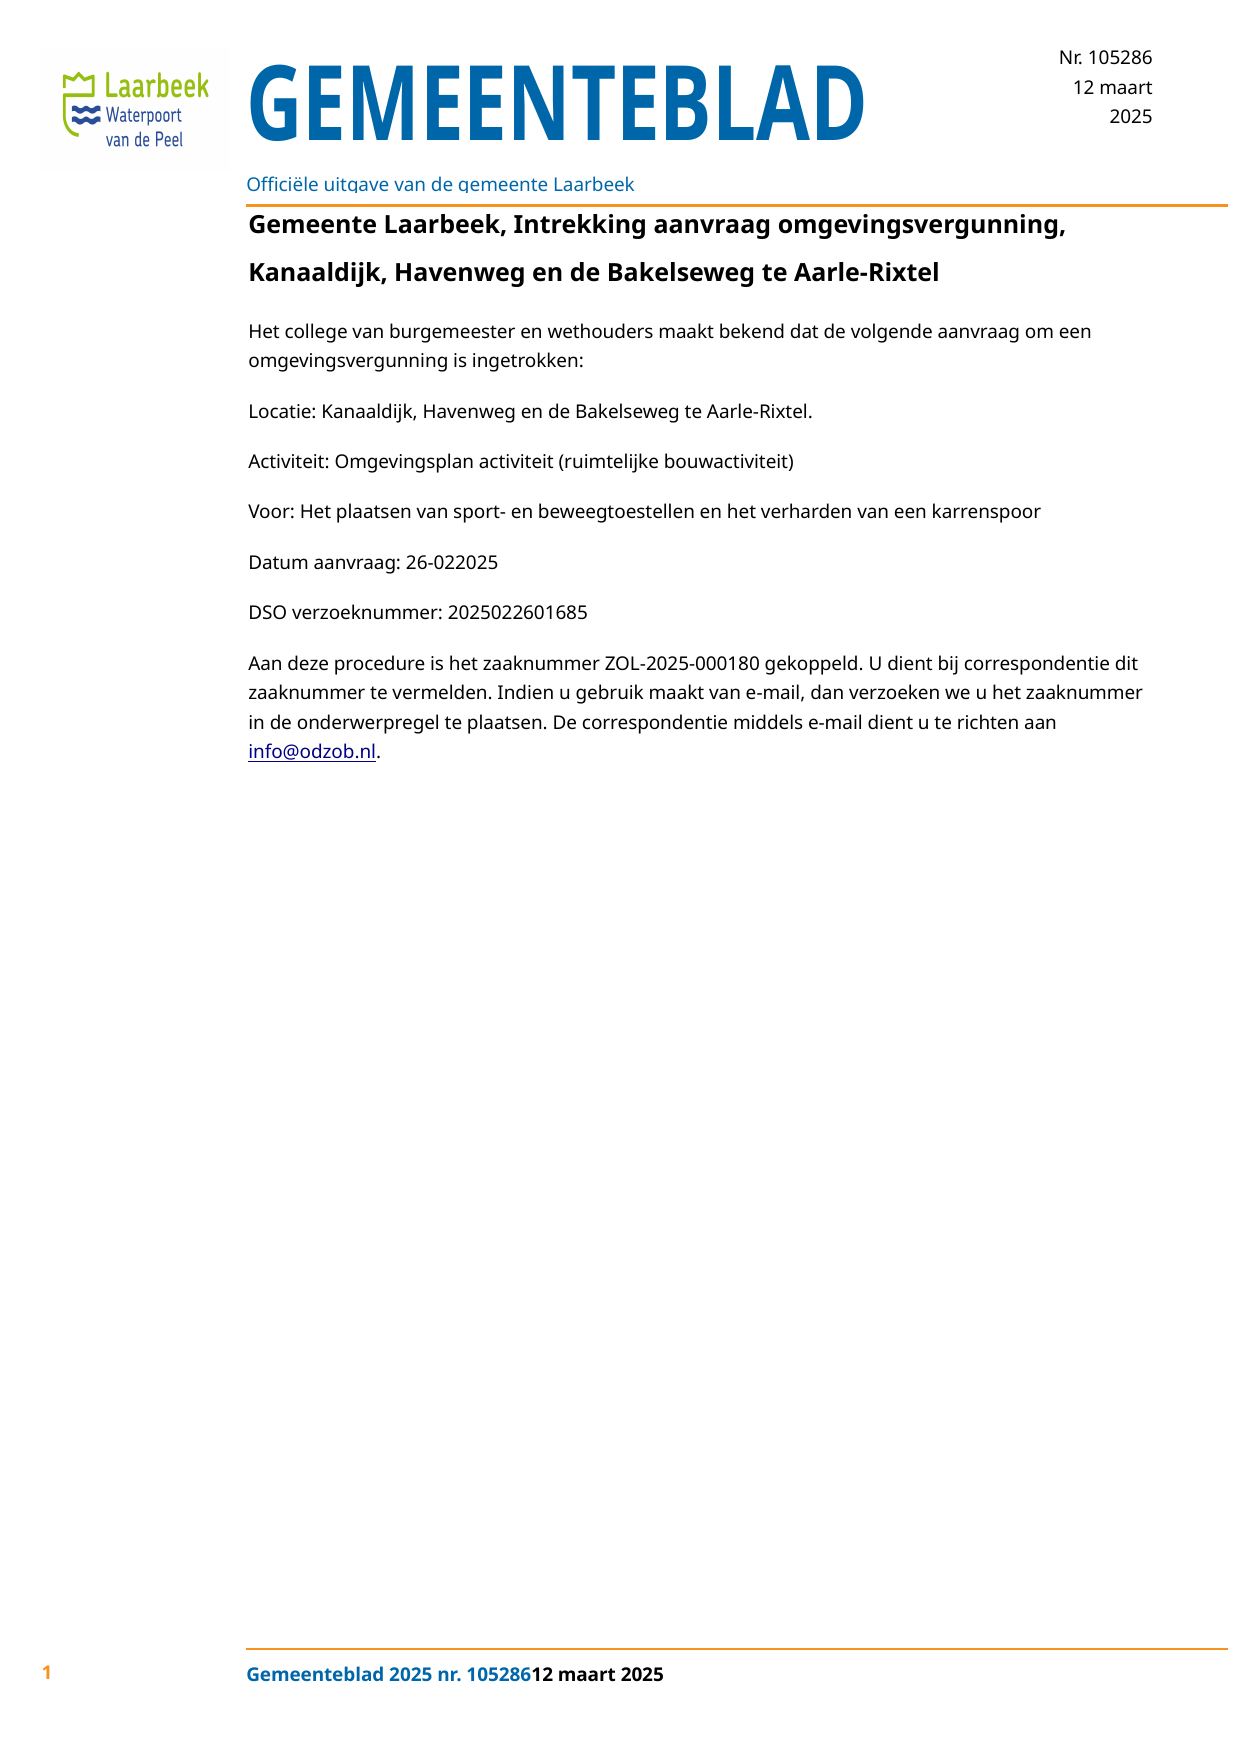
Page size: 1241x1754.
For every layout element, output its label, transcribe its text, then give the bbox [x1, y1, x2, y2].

text Gemeente Laarbeek, Intrekking aanvraag omgevingsvergunning, Kanaaldijk, Havenweg en de Bakelseweg te Aarle-Rixtel [248, 207, 1152, 288]
text DSO verzoeknummer: 2025022601685 [248, 599, 1152, 625]
text Activiteit: Omgevingsplan activiteit (ruimtelijke bouwactiviteit) [248, 448, 1152, 474]
text Voor: Het plaatsen van sport- en beweegtoestellen en het verharden van een karrenspoor [248, 499, 1152, 524]
picture [41, 47, 231, 172]
text Datum aanvraag: 26-022025 [248, 549, 1152, 575]
text Aan deze procedure is het zaaknummer ZOL-2025-000180 gekoppeld. U dient bij correspondentie dit zaaknummer te vermelden. Indien u gebruik maakt van e-mail, dan verzoeken we u het zaaknummer in de onderwerpregel te plaatsen. De correspondentie middels e-mail dient u te richten aan info@odzob.nl. [248, 650, 1152, 764]
text Locatie: Kanaaldijk, Havenweg en de Bakelseweg te Aarle-Rixtel. [248, 398, 1152, 424]
text Het college van burgemeester en wethouders maakt bekend dat de volgende aanvraag om een omgevingsvergunning is ingetrokken: [248, 318, 1152, 373]
